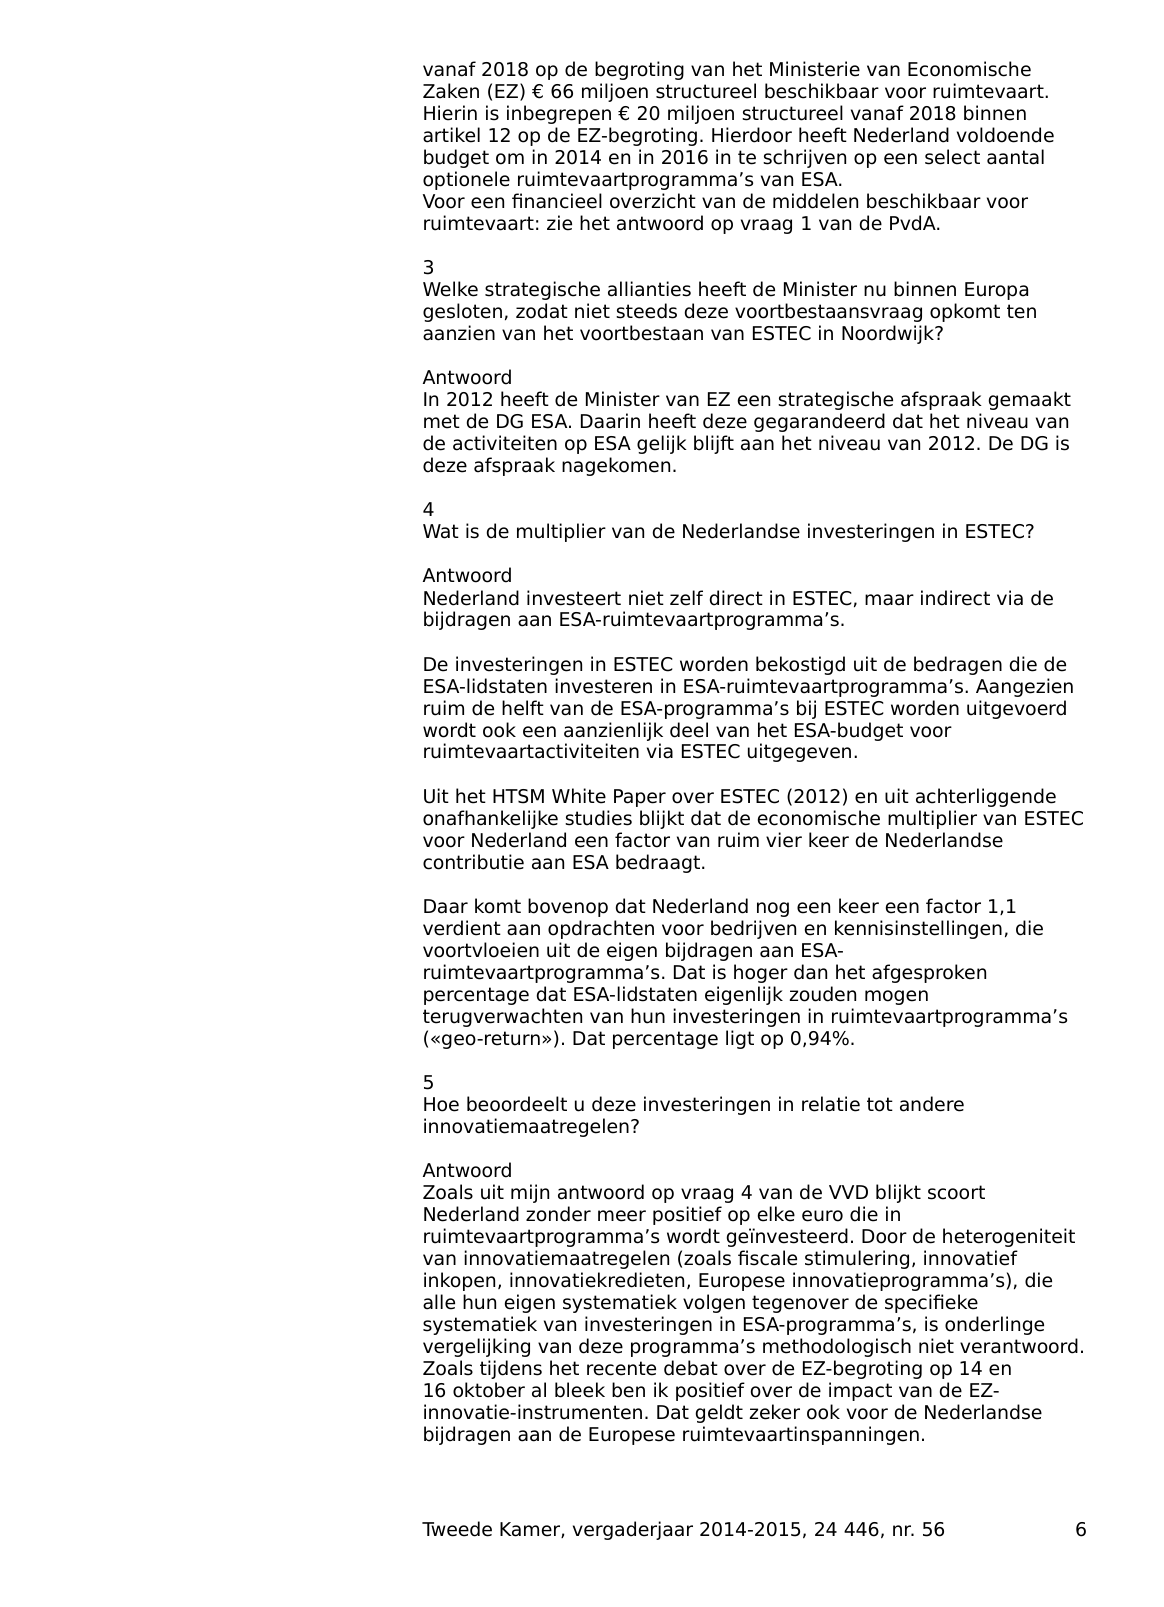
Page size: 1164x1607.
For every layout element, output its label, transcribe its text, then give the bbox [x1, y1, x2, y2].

text Antwoord [422, 1160, 1087, 1182]
text Uit het HTSM White Paper over ESTEC (2012) en uit achterliggende onafhankelijke studies blijkt dat de economische multiplier van ESTEC voor Nederland een factor van ruim vier keer de Nederlandse contributie aan ESA bedraagt. [422, 786, 1087, 873]
text 5 [422, 1072, 1087, 1094]
text De investeringen in ESTEC worden bekostigd uit de bedragen die de ESA-lidstaten investeren in ESA-ruimtevaartprogramma’s. Aangezien ruim de helft van de ESA-programma’s bij ESTEC worden uitgevoerd wordt ook een aanzienlijk deel van het ESA-budget voor ruimtevaartactiviteiten via ESTEC uitgegeven. [422, 653, 1087, 763]
text Hoe beoordeelt u deze investeringen in relatie tot andere innovatiemaatregelen? [422, 1094, 1087, 1138]
text Voor een financieel overzicht van de middelen beschikbaar voor ruimtevaart: zie het antwoord op vraag 1 van de PvdA. [422, 191, 1087, 235]
text Welke strategische allianties heeft de Minister nu binnen Europa gesloten, zodat niet steeds deze voortbestaansvraag opkomt ten aanzien van het voortbestaan van ESTEC in Noordwijk? [422, 279, 1087, 345]
text Antwoord [422, 565, 1087, 587]
text 3 [422, 257, 1087, 279]
text Antwoord [422, 367, 1087, 389]
text 4 [422, 499, 1087, 521]
text Zoals uit mijn antwoord op vraag 4 van de VVD blijkt scoort Nederland zonder meer positief op elke euro die in ruimtevaartprogramma’s wordt geïnvesteerd. Door de heterogeniteit van innovatiemaatregelen (zoals fiscale stimulering, innovatief inkopen, innovatiekredieten, Europese innovatieprogramma’s), die alle hun eigen systematiek volgen tegenover de specifieke systematiek van investeringen in ESA-programma’s, is onderlinge vergelijking van deze programma’s methodologisch niet verantwoord. Zoals tijdens het recente debat over de EZ-begroting op 14 en 16 oktober al bleek ben ik positief over de impact van de EZ-innovatie-instrumenten. Dat geldt zeker ook voor de Nederlandse bijdragen aan de Europese ruimtevaartinspanningen. [422, 1182, 1087, 1446]
text In 2012 heeft de Minister van EZ een strategische afspraak gemaakt met de DG ESA. Daarin heeft deze gegarandeerd dat het niveau van de activiteiten op ESA gelijk blijft aan het niveau van 2012. De DG is deze afspraak nagekomen. [422, 389, 1087, 477]
text Wat is de multiplier van de Nederlandse investeringen in ESTEC? [422, 521, 1087, 543]
text Daar komt bovenop dat Nederland nog een keer een factor 1,1 verdient aan opdrachten voor bedrijven en kennisinstellingen, die voortvloeien uit de eigen bijdragen aan ESA-ruimtevaartprogramma’s. Dat is hoger dan het afgesproken percentage dat ESA-lidstaten eigenlijk zouden mogen terugverwachten van hun investeringen in ruimtevaartprogramma’s («geo-return»). Dat percentage ligt op 0,94%. [422, 896, 1087, 1049]
text vanaf 2018 op de begroting van het Ministerie van Economische Zaken (EZ) € 66 miljoen structureel beschikbaar voor ruimtevaart. Hierin is inbegrepen € 20 miljoen structureel vanaf 2018 binnen artikel 12 op de EZ-begroting. Hierdoor heeft Nederland voldoende budget om in 2014 en in 2016 in te schrijven op een select aantal optionele ruimtevaartprogramma’s van ESA. [422, 59, 1087, 191]
text Nederland investeert niet zelf direct in ESTEC, maar indirect via de bijdragen aan ESA-ruimtevaartprogramma’s. [422, 587, 1087, 631]
